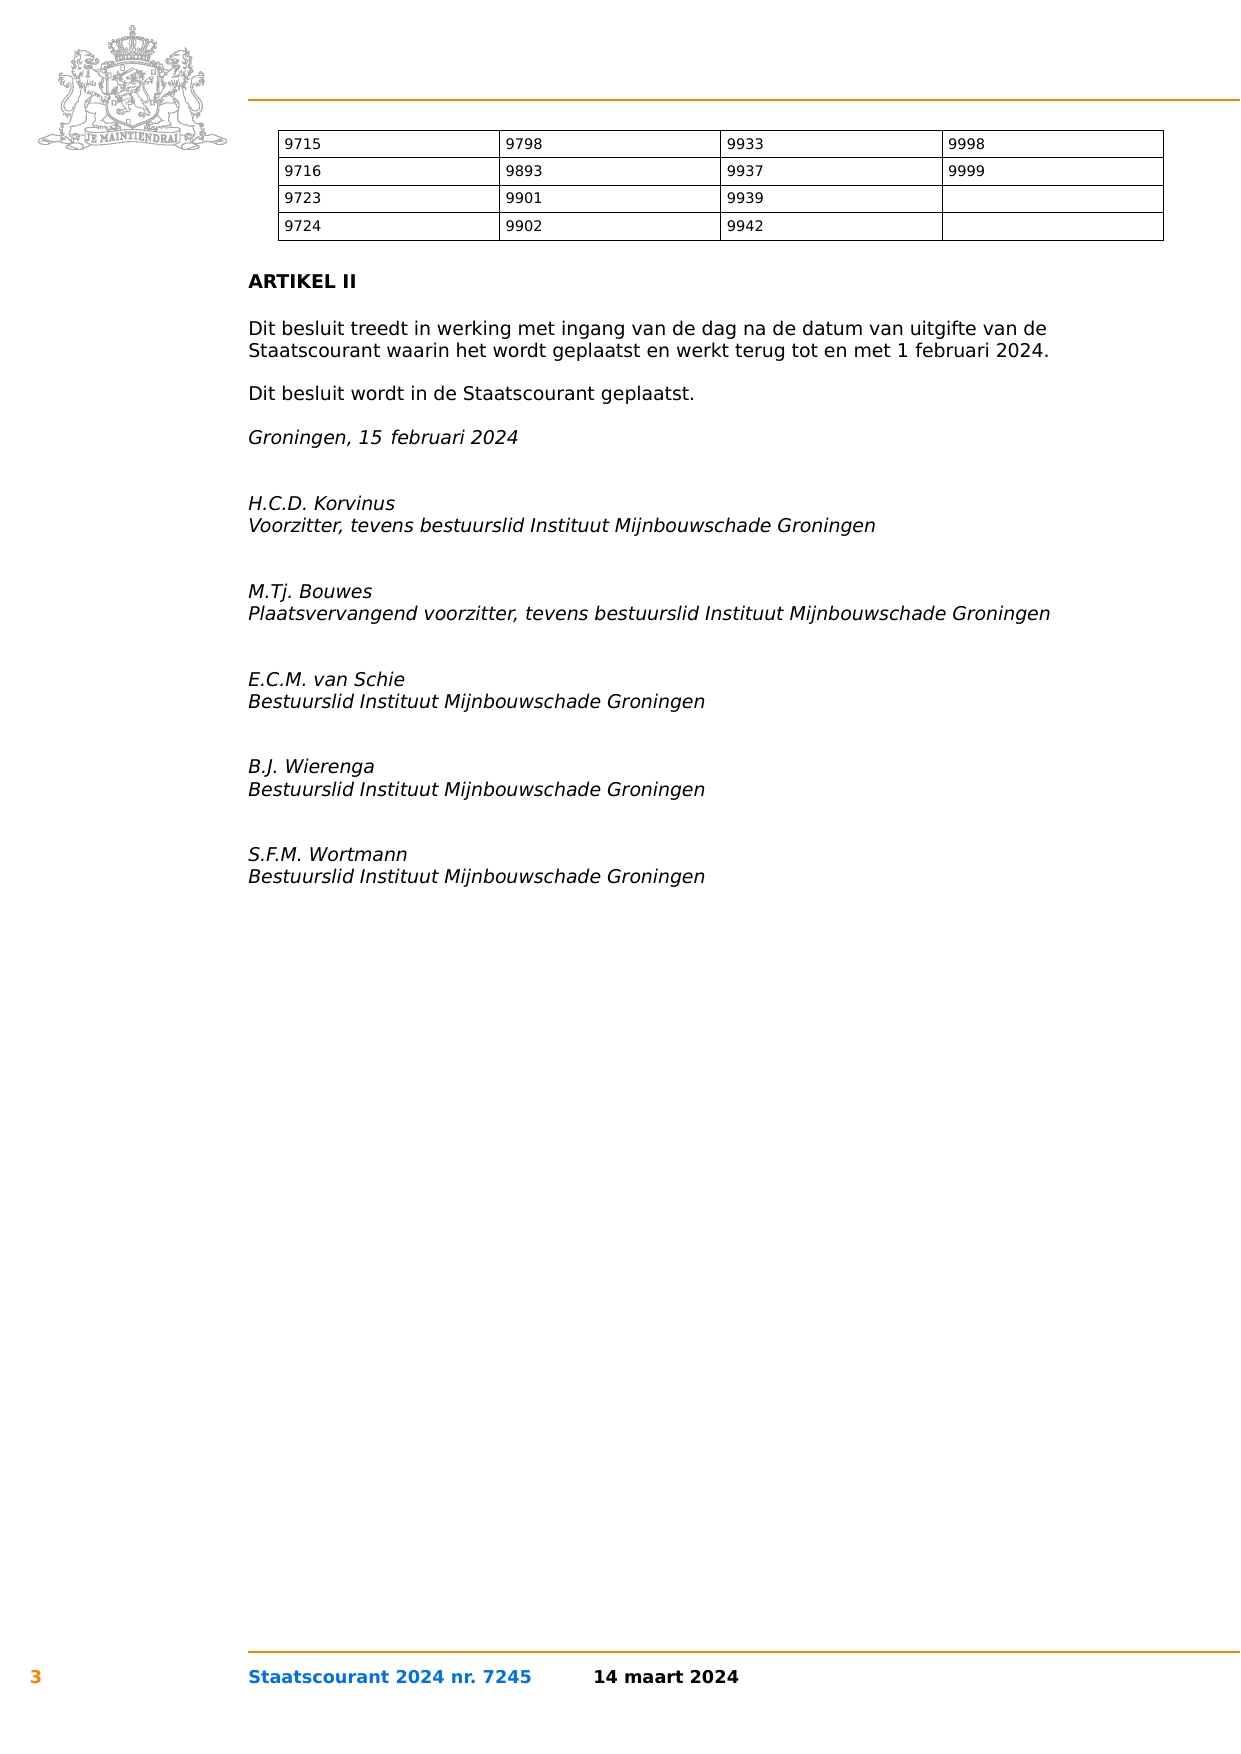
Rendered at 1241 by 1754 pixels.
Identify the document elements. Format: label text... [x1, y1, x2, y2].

table_cell 9723 [279, 186, 499, 212]
table_cell 9933 [721, 131, 942, 157]
table_cell 9942 [721, 213, 942, 239]
text Groningen, 15 februari 2024 [248, 427, 1163, 449]
text Dit besluit treedt in werking met ingang van de dag na de datum van uitgifte van de Staatscourant waarin het wordt geplaatst en werkt terug tot en met 1 februari 2024. [248, 317, 1163, 361]
text Dit besluit wordt in de Staatscourant geplaatst. [248, 383, 1163, 405]
table_cell 9902 [500, 213, 720, 239]
table_cell 9937 [721, 158, 942, 185]
table_cell [943, 186, 1163, 212]
table_cell 9715 [279, 131, 499, 157]
text H.C.D. Korvinus Voorzitter, tevens bestuurslid Instituut Mijnbouwschade Groningen [248, 471, 1163, 537]
subtitle ARTIKEL II [248, 271, 1163, 292]
text E.C.M. van Schie Bestuurslid Instituut Mijnbouwschade Groningen [248, 647, 1163, 713]
picture [38, 25, 227, 150]
text B.J. Wierenga Bestuurslid Instituut Mijnbouwschade Groningen [248, 734, 1163, 800]
text S.F.M. Wortmann Bestuurslid Instituut Mijnbouwschade Groningen [248, 822, 1163, 888]
table_cell [943, 213, 1163, 239]
table_cell 9901 [500, 186, 720, 212]
table_cell 9724 [279, 213, 499, 239]
table_cell 9999 [943, 158, 1163, 185]
table_cell 9893 [500, 158, 720, 185]
table_cell 9998 [943, 131, 1163, 157]
text M.Tj. Bouwes Plaatsvervangend voorzitter, tevens bestuurslid Instituut Mijnbouwschade Groningen [248, 559, 1163, 625]
table_cell 9939 [721, 186, 942, 212]
table_cell 9798 [500, 131, 720, 157]
table_cell 9716 [279, 158, 499, 185]
